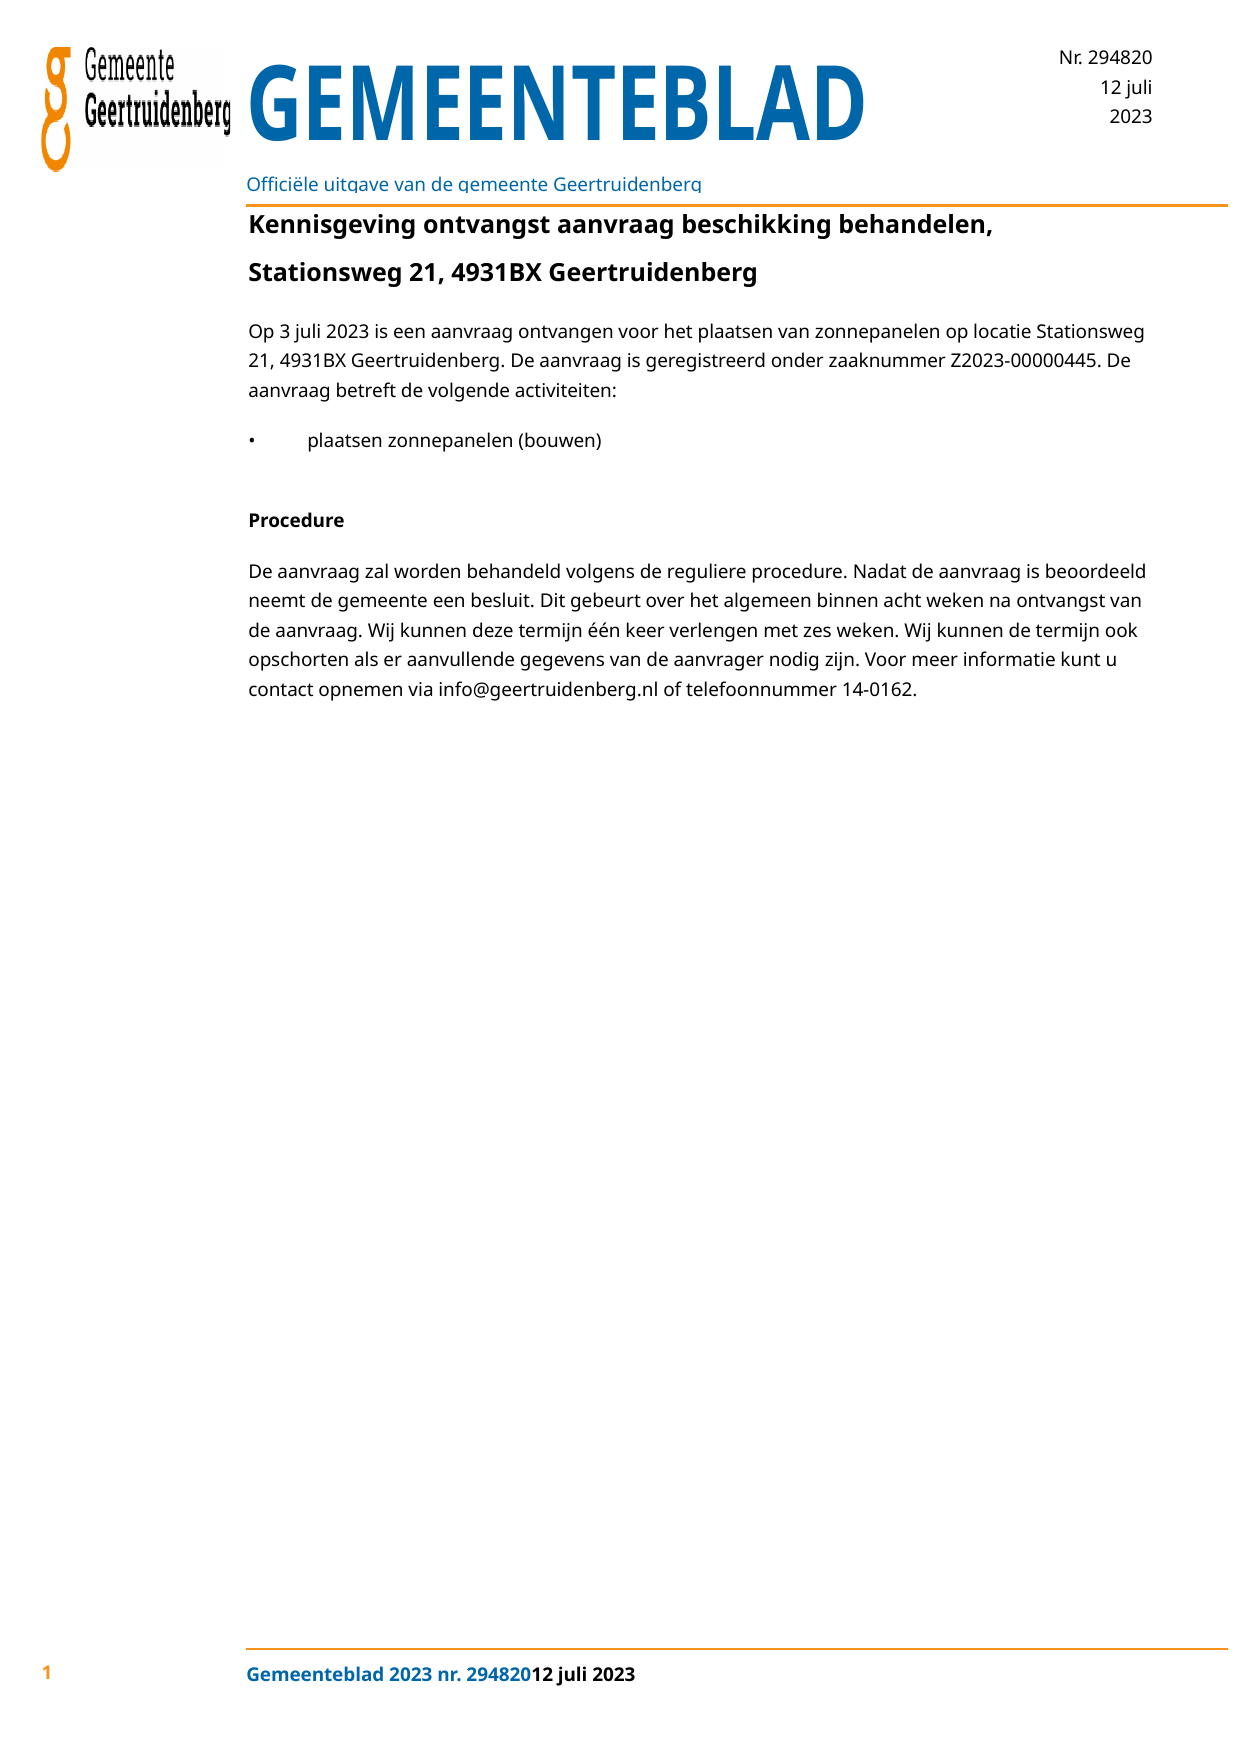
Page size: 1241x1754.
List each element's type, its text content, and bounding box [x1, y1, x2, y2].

picture [41, 47, 231, 172]
text De aanvraag zal worden behandeld volgens de reguliere procedure. Nadat de aanvraag is beoordeeld neemt de gemeente een besluit. Dit gebeurt over het algemeen binnen acht weken na ontvangst van de aanvraag. Wij kunnen deze termijn één keer verlengen met zes weken. Wij kunnen de termijn ook opschorten als er aanvullende gegevens van de aanvrager nodig zijn. Voor meer informatie kunt u contact opnemen via info@geertruidenberg.nl of telefoonnummer 14-0162. [248, 558, 1152, 702]
text Kennisgeving ontvangst aanvraag beschikking behandelen, Stationsweg 21, 4931BX Geertruidenberg [248, 207, 1152, 288]
list plaatsen zonnepanelen (bouwen) [248, 427, 1152, 453]
text Op 3 juli 2023 is een aanvraag ontvangen voor het plaatsen van zonnepanelen op locatie Stationsweg 21, 4931BX Geertruidenberg. De aanvraag is geregistreerd onder zaaknummer Z2023-00000445. De aanvraag betreft de volgende activiteiten: [248, 318, 1152, 403]
text Procedure [248, 507, 1152, 533]
